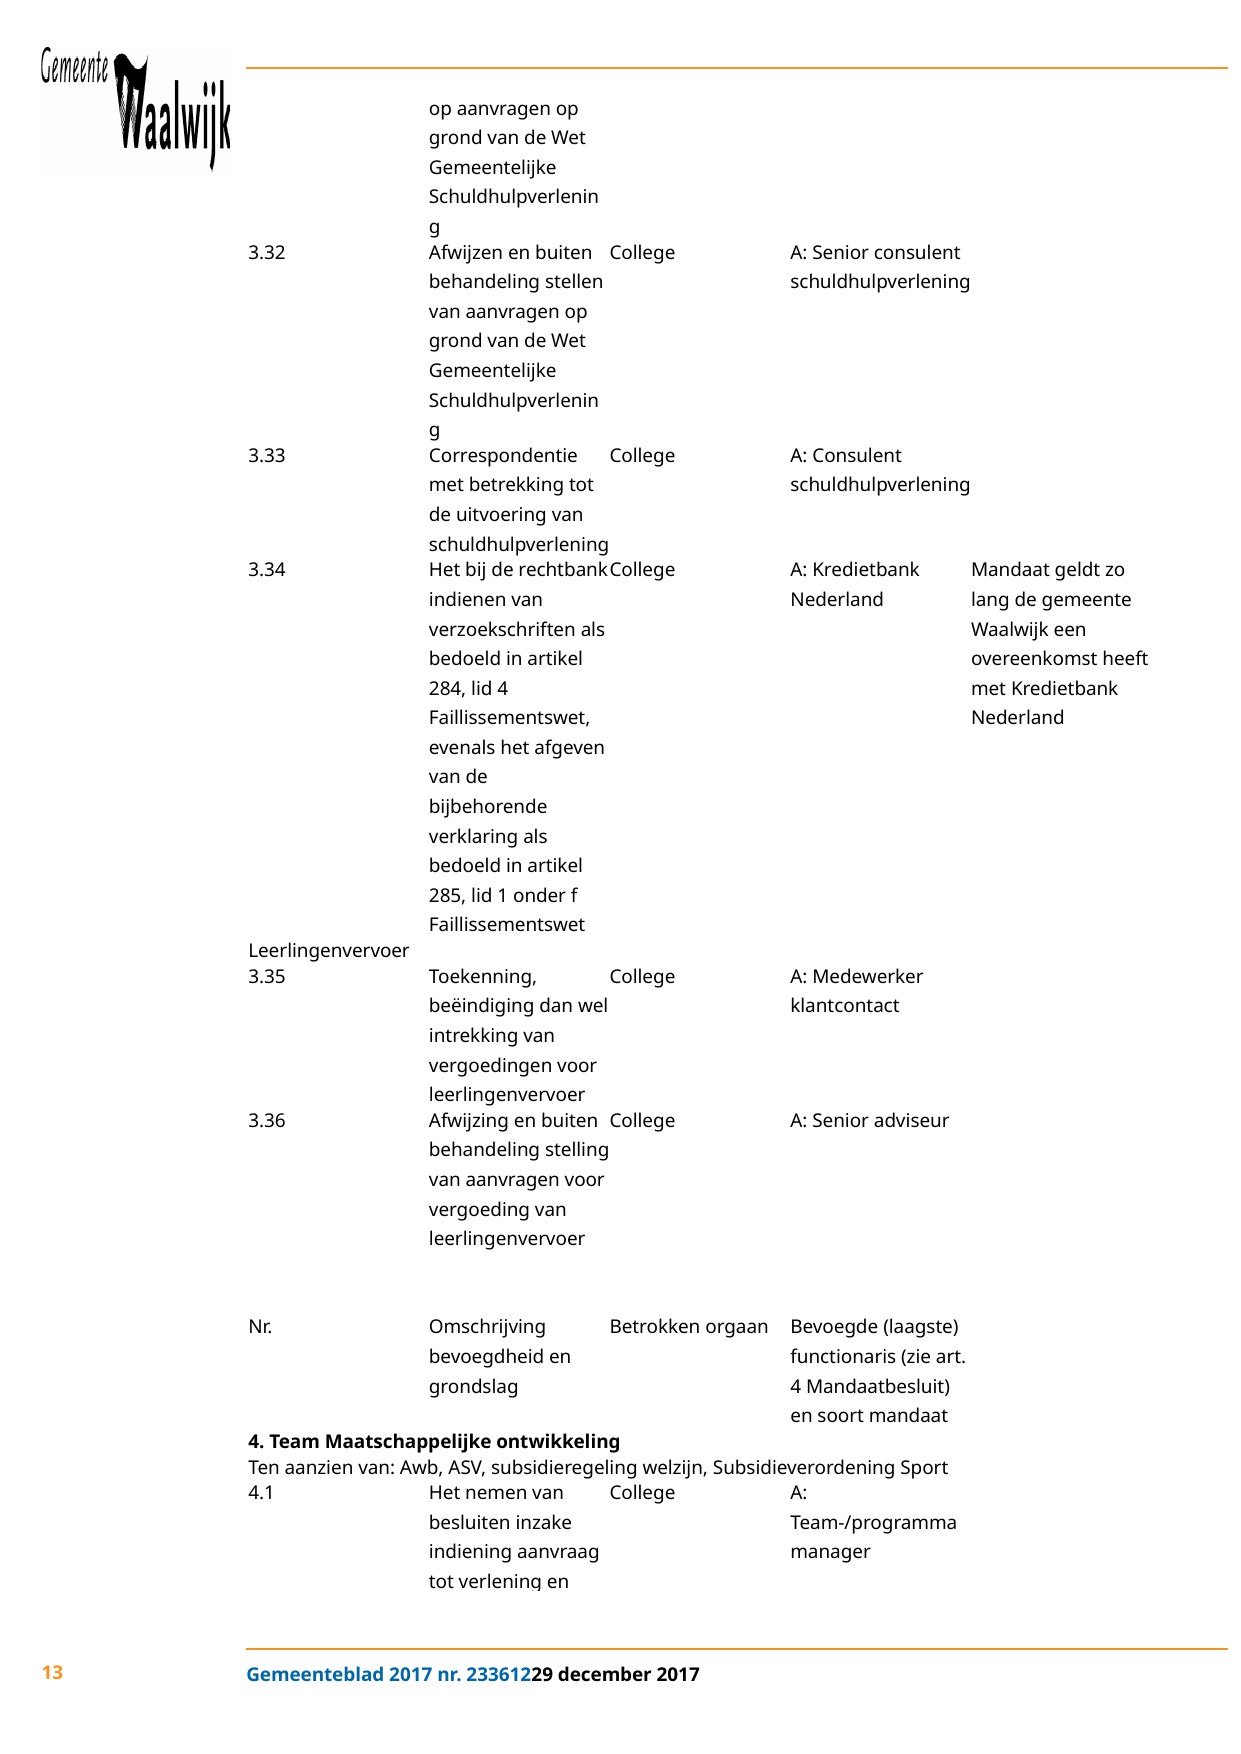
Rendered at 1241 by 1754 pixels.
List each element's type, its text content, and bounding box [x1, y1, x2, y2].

table_cell College [609, 963, 790, 1107]
table_cell [971, 442, 1152, 557]
table_cell Het nemen van besluiten inzake indiening aanvraag tot verlening en [429, 1480, 609, 1590]
table_cell A: Medewerker klantcontact [790, 963, 971, 1107]
table_cell Het bij de rechtbank indienen van verzoekschriften als bedoeld in artikel 284, lid 4 Faillissementswet, evenals het afgeven van de bijbehorende verklaring als bedoeld in artikel 285, lid 1 onder f Faillissementswet [429, 557, 609, 937]
table_cell College [609, 557, 790, 937]
table_cell 3.34 [248, 557, 429, 937]
table_cell College [609, 1107, 790, 1251]
table_header [971, 1314, 1152, 1428]
picture [41, 47, 231, 172]
table_cell [248, 95, 429, 239]
table_cell Leerlingenvervoer [248, 937, 1152, 963]
table_cell College [609, 239, 790, 442]
table_cell Ten aanzien van: Awb, ASV, subsidieregeling welzijn, Subsidieverordening Sport [248, 1454, 1152, 1479]
table_cell A: Senior adviseur [790, 1107, 971, 1251]
table_header Omschrijving bevoegdheid en grondslag [429, 1314, 609, 1428]
table_cell op aanvragen op grond van de Wet Gemeentelijke Schuldhulpverlening [429, 95, 609, 239]
table_cell [971, 963, 1152, 1107]
table_header Nr. [248, 1314, 429, 1428]
table_cell Afwijzen en buiten behandeling stellen van aanvragen op grond van de Wet Gemeentelijke Schuldhulpverlening [429, 239, 609, 442]
table_cell 4. Team Maatschappelijke ontwikkeling [248, 1428, 1152, 1454]
table_cell Afwijzing en buiten behandeling stelling van aanvragen voor vergoeding van leerlingenvervoer [429, 1107, 609, 1251]
table_cell [971, 239, 1152, 442]
table_cell 3.33 [248, 442, 429, 557]
table_cell 4.1 [248, 1480, 429, 1590]
table_cell [790, 95, 971, 239]
table_cell 3.35 [248, 963, 429, 1107]
table_cell Mandaat geldt zo lang de gemeente Waalwijk een overeenkomst heeft met Kredietbank Nederland [971, 557, 1152, 937]
table_cell A: Team-/programmamanager [790, 1480, 971, 1590]
table_cell [971, 95, 1152, 239]
table_cell 3.36 [248, 1107, 429, 1251]
table_header Bevoegde (laagste) functionaris (zie art. 4 Mandaatbesluit) en soort mandaat [790, 1314, 971, 1428]
table_cell A: Kredietbank Nederland [790, 557, 971, 937]
table_cell A: Consulent schuldhulpverlening [790, 442, 971, 557]
table_cell Correspondentie met betrekking tot de uitvoering van schuldhulpverlening [429, 442, 609, 557]
table_header Betrokken orgaan [609, 1314, 790, 1428]
table_cell Toekenning, beëindiging dan wel intrekking van vergoedingen voor leerlingenvervoer [429, 963, 609, 1107]
table_cell [971, 1107, 1152, 1251]
table_cell A: Senior consulent schuldhulpverlening [790, 239, 971, 442]
table_cell [971, 1480, 1152, 1590]
table_cell 3.32 [248, 239, 429, 442]
table_cell College [609, 1480, 790, 1590]
table_cell [609, 95, 790, 239]
table_cell College [609, 442, 790, 557]
